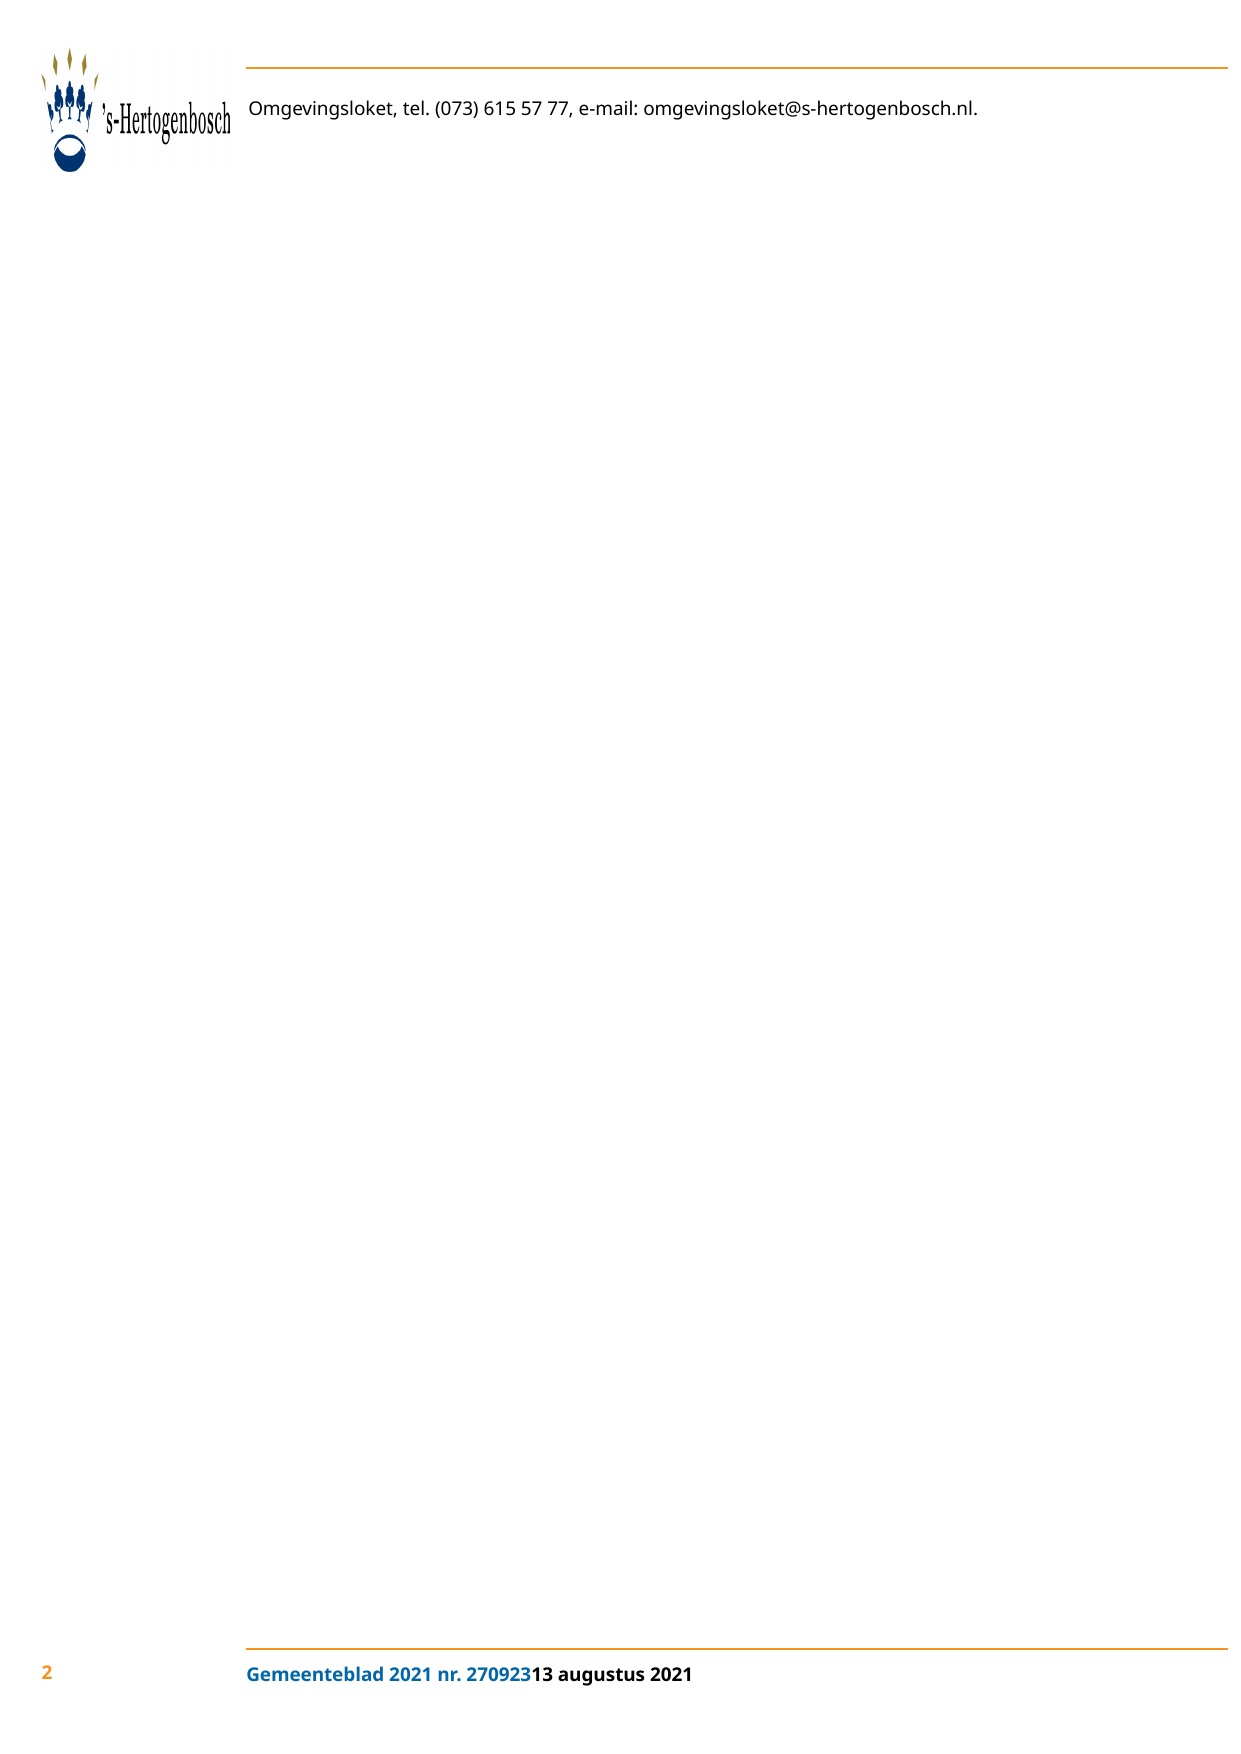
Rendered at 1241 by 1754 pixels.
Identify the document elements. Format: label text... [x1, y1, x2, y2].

picture [41, 47, 231, 172]
text Omgevingsloket, tel. (073) 615 57 77, e-mail: omgevingsloket@s-hertogenbosch.nl. [248, 95, 1152, 121]
